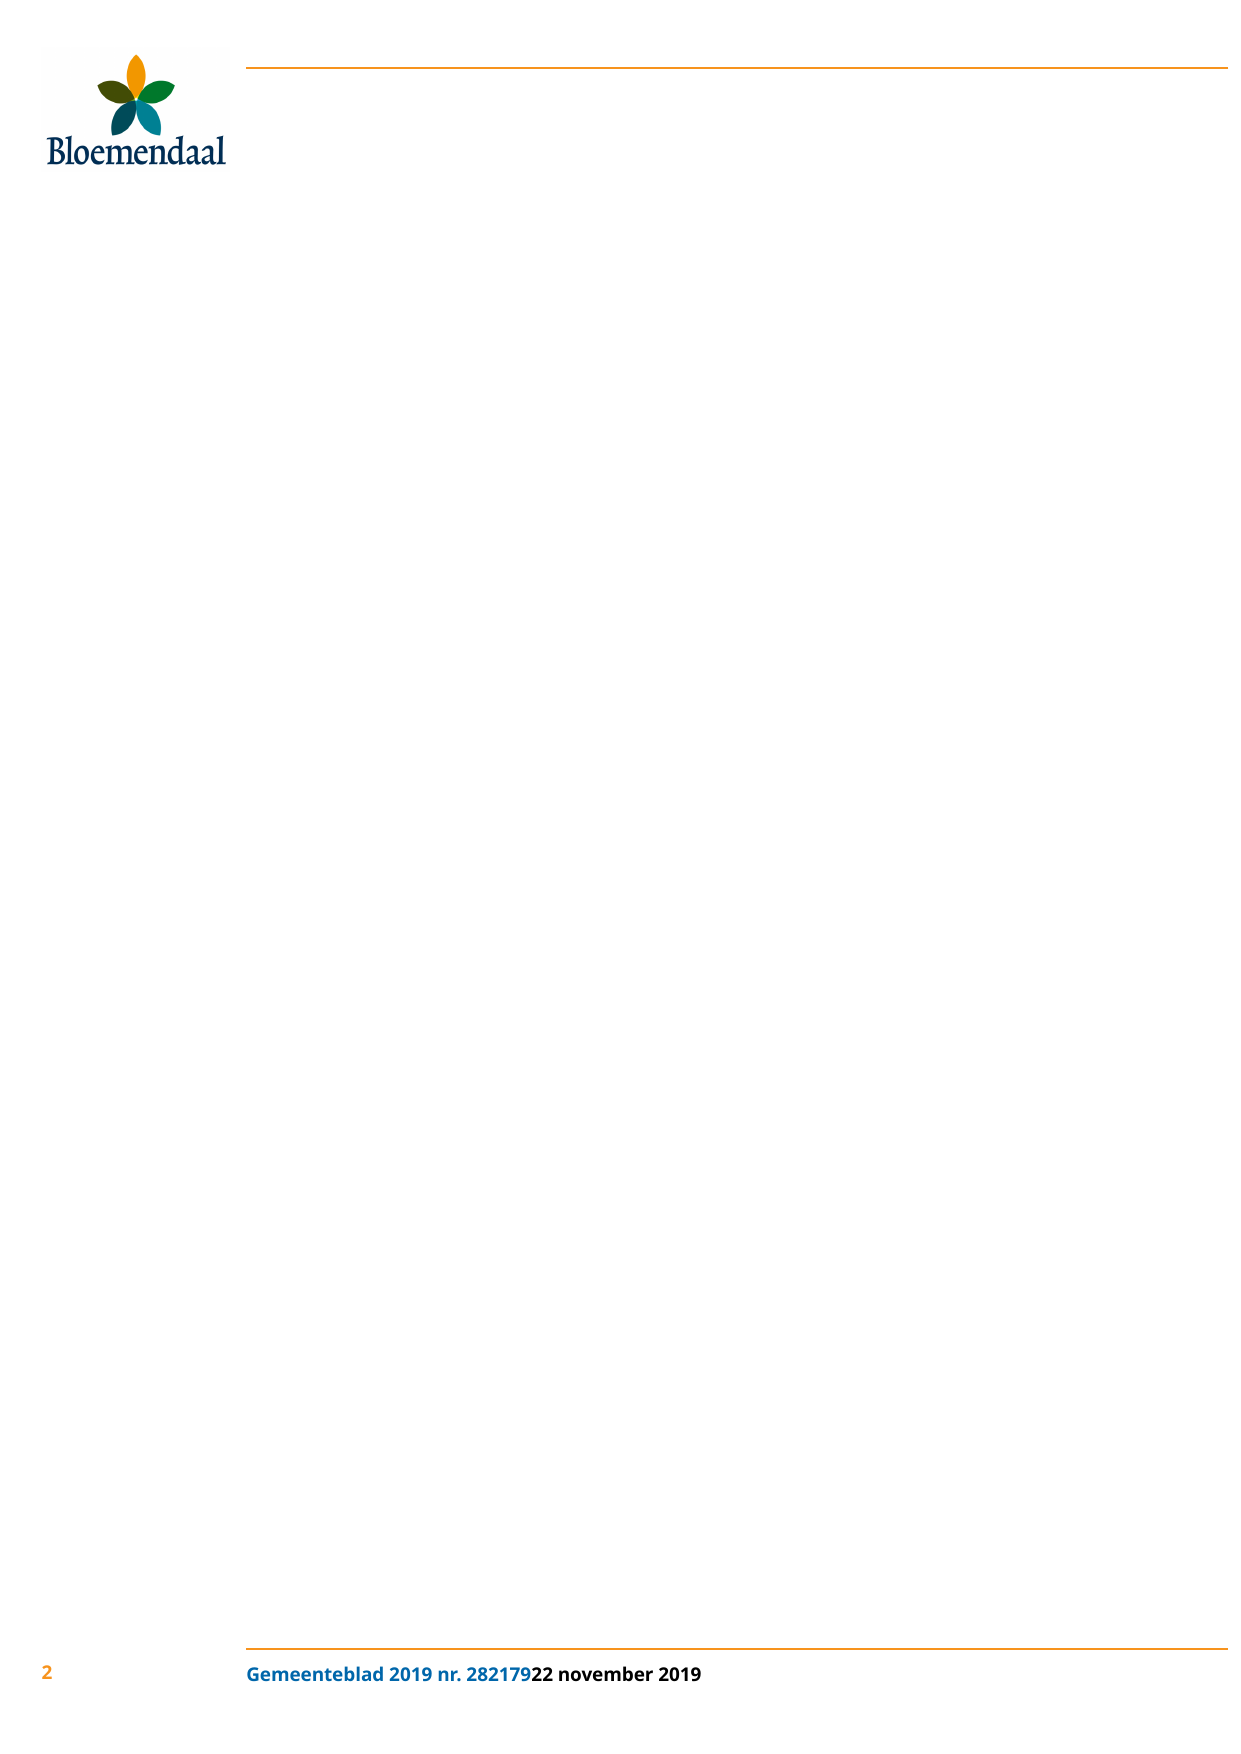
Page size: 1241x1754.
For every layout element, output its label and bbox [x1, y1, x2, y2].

picture [41, 47, 231, 172]
